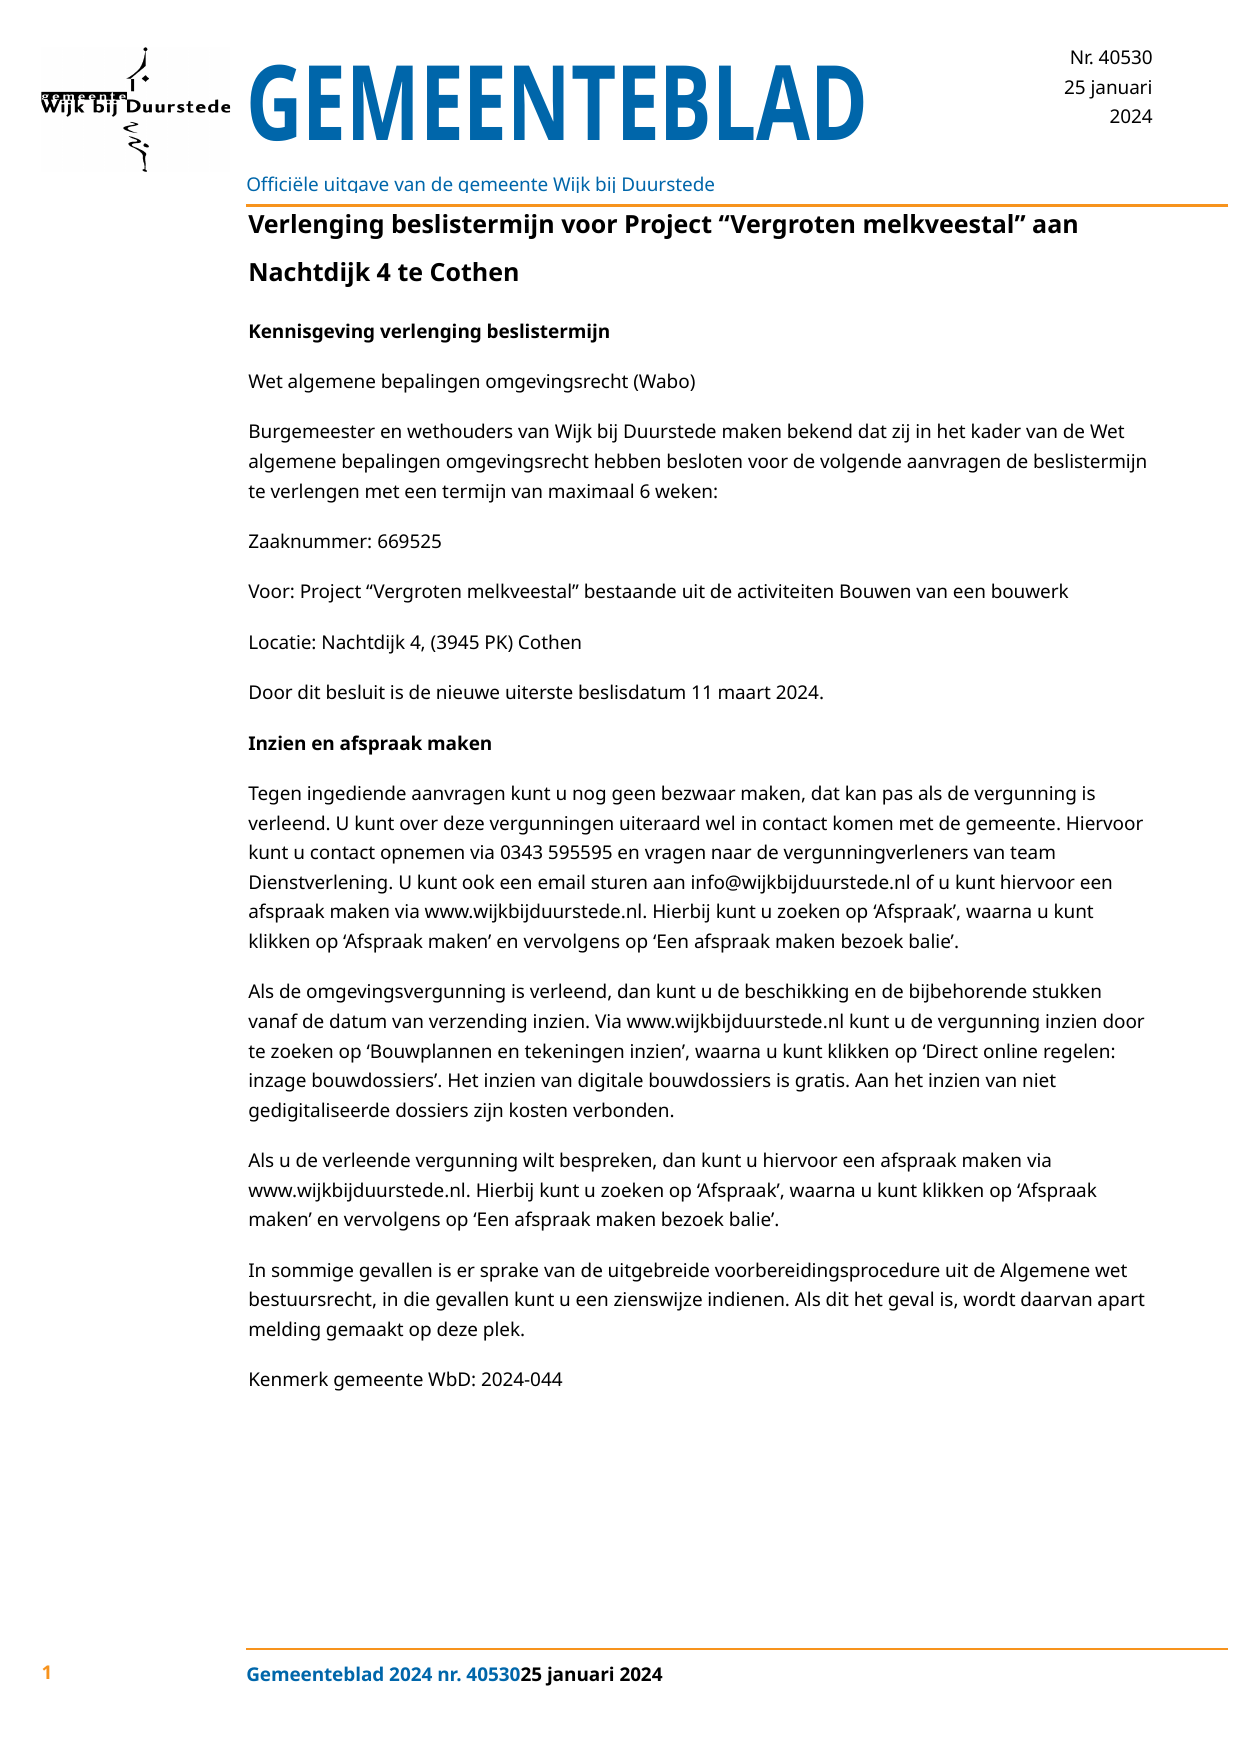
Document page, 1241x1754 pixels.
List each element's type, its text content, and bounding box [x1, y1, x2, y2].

text Kennisgeving verlenging beslistermijn [248, 318, 1152, 344]
text Burgemeester en wethouders van Wijk bij Duurstede maken bekend dat zij in het kader van de Wet algemene bepalingen omgevingsrecht hebben besloten voor de volgende aanvragen de beslistermijn te verlengen met een termijn van maximaal 6 weken: [248, 419, 1152, 504]
text Wet algemene bepalingen omgevingsrecht (Wabo) [248, 368, 1152, 394]
text Als de omgevingsvergunning is verleend, dan kunt u de beschikking en de bijbehorende stukken vanaf de datum van verzending inzien. Via www.wijkbijduurstede.nl kunt u de vergunning inzien door te zoeken op ‘Bouwplannen en tekeningen inzien’, waarna u kunt klikken op ‘Direct online regelen: inzage bouwdossiers’. Het inzien van digitale bouwdossiers is gratis. Aan het inzien van niet gedigitaliseerde dossiers zijn kosten verbonden. [248, 979, 1152, 1123]
text Verlenging beslistermijn voor Project “Vergroten melkveestal” aan Nachtdijk 4 te Cothen [248, 207, 1152, 288]
text Tegen ingediende aanvragen kunt u nog geen bezwaar maken, dat kan pas als de vergunning is verleend. U kunt over deze vergunningen uiteraard wel in contact komen met de gemeente. Hiervoor kunt u contact opnemen via 0343 595595 en vragen naar de vergunningverleners van team Dienstverlening. U kunt ook een email sturen aan info@wijkbijduurstede.nl of u kunt hiervoor een afspraak maken via www.wijkbijduurstede.nl. Hierbij kunt u zoeken op ‘Afspraak’, waarna u kunt klikken op ‘Afspraak maken’ en vervolgens op ‘Een afspraak maken bezoek balie’. [248, 780, 1152, 954]
picture [41, 47, 231, 172]
text Als u de verleende vergunning wilt bespreken, dan kunt u hiervoor een afspraak maken via www.wijkbijduurstede.nl. Hierbij kunt u zoeken op ‘Afspraak’, waarna u kunt klikken op ‘Afspraak maken’ en vervolgens op ‘Een afspraak maken bezoek balie’. [248, 1147, 1152, 1232]
text In sommige gevallen is er sprake van de uitgebreide voorbereidingsprocedure uit de Algemene wet bestuursrecht, in die gevallen kunt u een zienswijze indienen. Als dit het geval is, wordt daarvan apart melding gemaakt op deze plek. [248, 1257, 1152, 1342]
text Door dit besluit is de nieuwe uiterste beslisdatum 11 maart 2024. [248, 679, 1152, 705]
text Kenmerk gemeente WbD: 2024-044 [248, 1367, 1152, 1392]
text Inzien en afspraak maken [248, 730, 1152, 756]
text Locatie: Nachtdijk 4, (3945 PK) Cothen [248, 629, 1152, 655]
text Voor: Project “Vergroten melkveestal” bestaande uit de activiteiten Bouwen van een bouwerk [248, 579, 1152, 604]
text Zaaknummer: 669525 [248, 528, 1152, 554]
